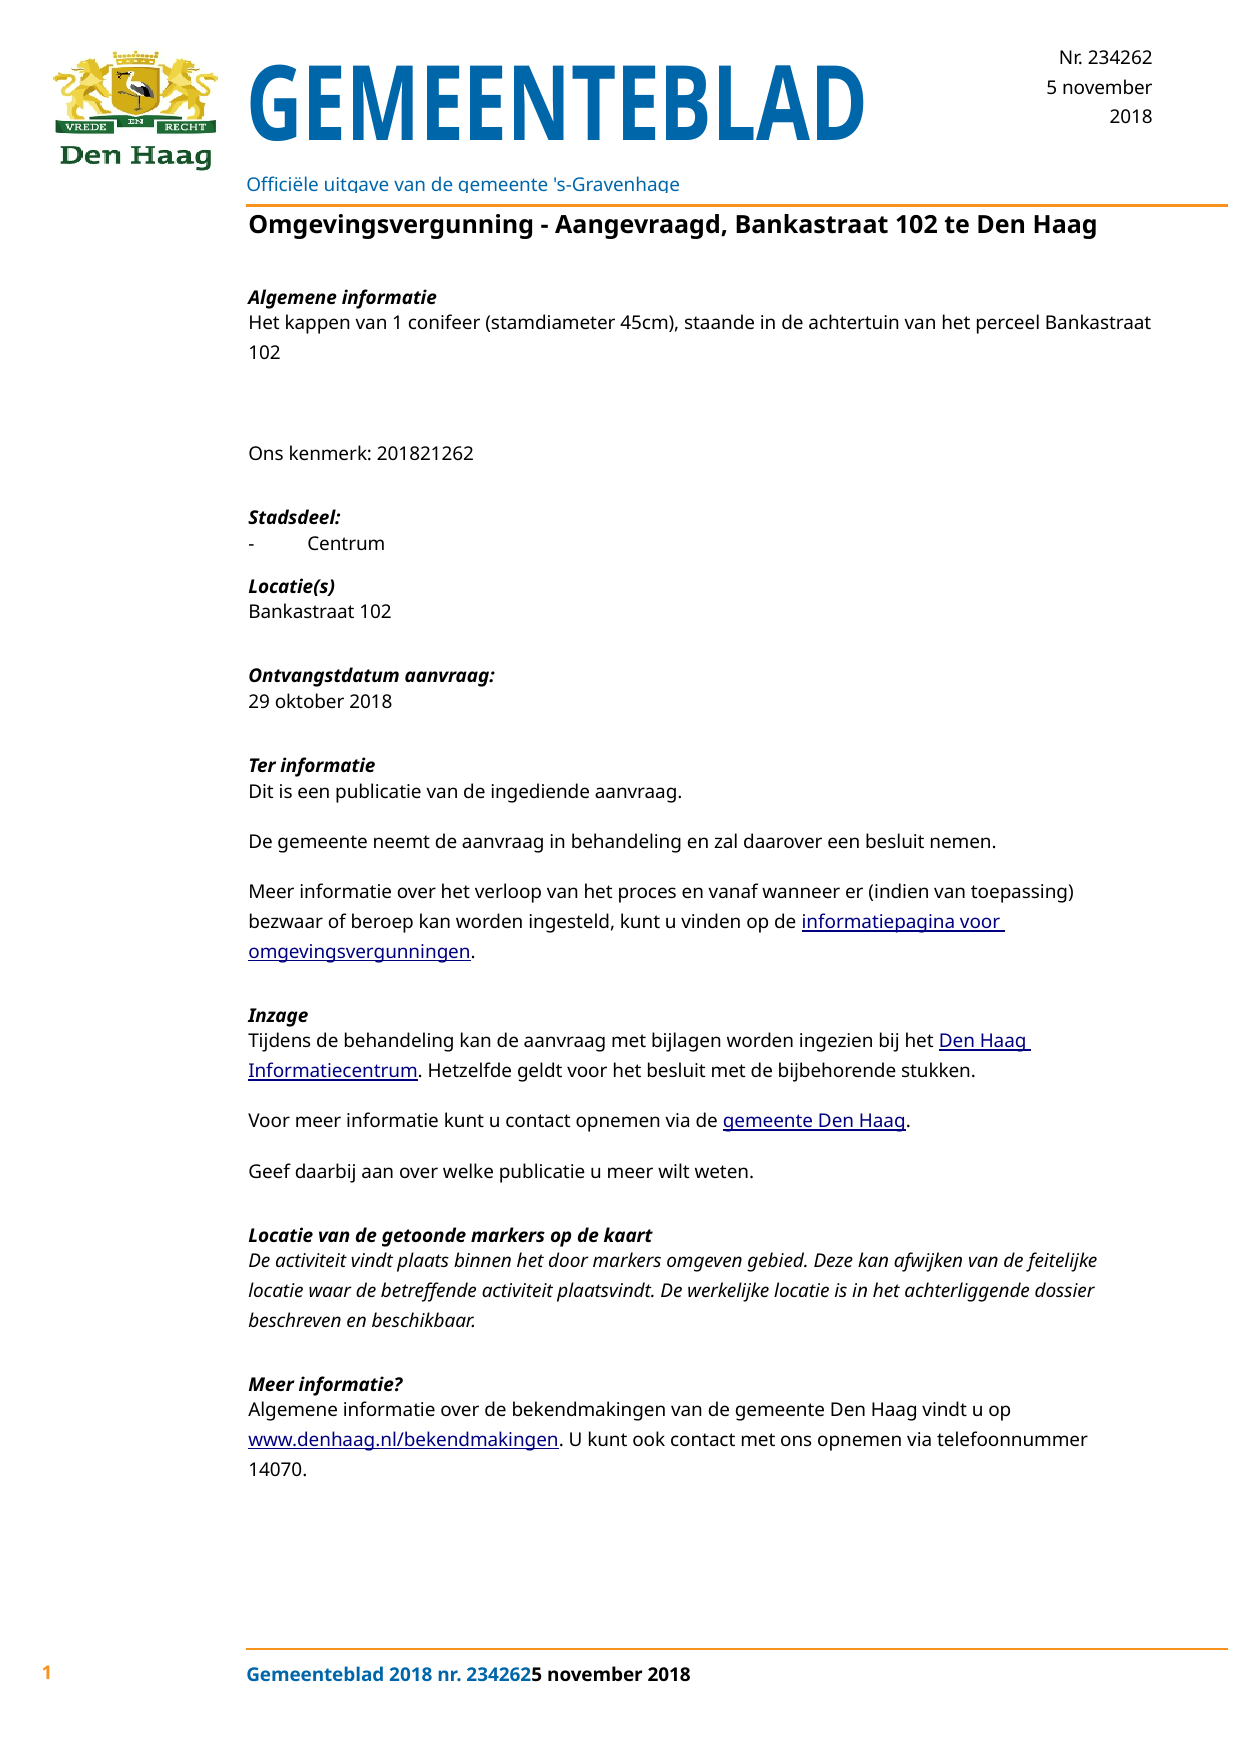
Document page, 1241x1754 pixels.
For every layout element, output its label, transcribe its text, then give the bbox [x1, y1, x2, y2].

text Dit is een publicatie van de ingediende aanvraag. [248, 778, 1152, 804]
text Het kappen van 1 conifeer (stamdiameter 45cm), staande in de achtertuin van het perceel Bankastraat 102 [248, 309, 1152, 365]
list Centrum [248, 530, 1152, 555]
text Ter informatie [248, 752, 1152, 778]
text Inzage [248, 1002, 1152, 1028]
text De activiteit vindt plaats binnen het door markers omgeven gebied. Deze kan afwijken van de feitelijke locatie waar de betreffende activiteit plaatsvindt. De werkelijke locatie is in het achterliggende dossier beschreven en beschikbaar. [248, 1248, 1152, 1333]
text Meer informatie over het verloop van het proces en vanaf wanneer er (indien van toepassing) bezwaar of beroep kan worden ingesteld, kunt u vinden op de informatiepagina voor omgevingsvergunningen. [248, 879, 1152, 964]
text Voor meer informatie kunt u contact opnemen via de gemeente Den Haag. [248, 1108, 1152, 1133]
text De gemeente neemt de aanvraag in behandeling en zal daarover een besluit nemen. [248, 828, 1152, 854]
text Tijdens de behandeling kan de aanvraag met bijlagen worden ingezien bij het Den Haag Informatiecentrum. Hetzelfde geldt voor het besluit met de bijbehorende stukken. [248, 1028, 1152, 1083]
text Locatie van de getoonde markers op de kaart [248, 1222, 1152, 1248]
text 29 oktober 2018 [248, 688, 1152, 714]
text Ontvangstdatum aanvraag: [248, 662, 1152, 688]
text Locatie(s) [248, 573, 1152, 598]
text Omgevingsvergunning - Aangevraagd, Bankastraat 102 te Den Haag [248, 207, 1152, 241]
text Geef daarbij aan over welke publicatie u meer wilt weten. [248, 1158, 1152, 1184]
text Meer informatie? [248, 1371, 1152, 1397]
text Ons kenmerk: 201821262 [248, 440, 1152, 466]
text Algemene informatie [248, 284, 1152, 309]
text Bankastraat 102 [248, 598, 1152, 624]
picture [41, 47, 231, 172]
text Algemene informatie over de bekendmakingen van de gemeente Den Haag vindt u op www.denhaag.nl/bekendmakingen. U kunt ook contact met ons opnemen via telefoonnummer 14070. [248, 1397, 1152, 1481]
text Stadsdeel: [248, 504, 1152, 530]
